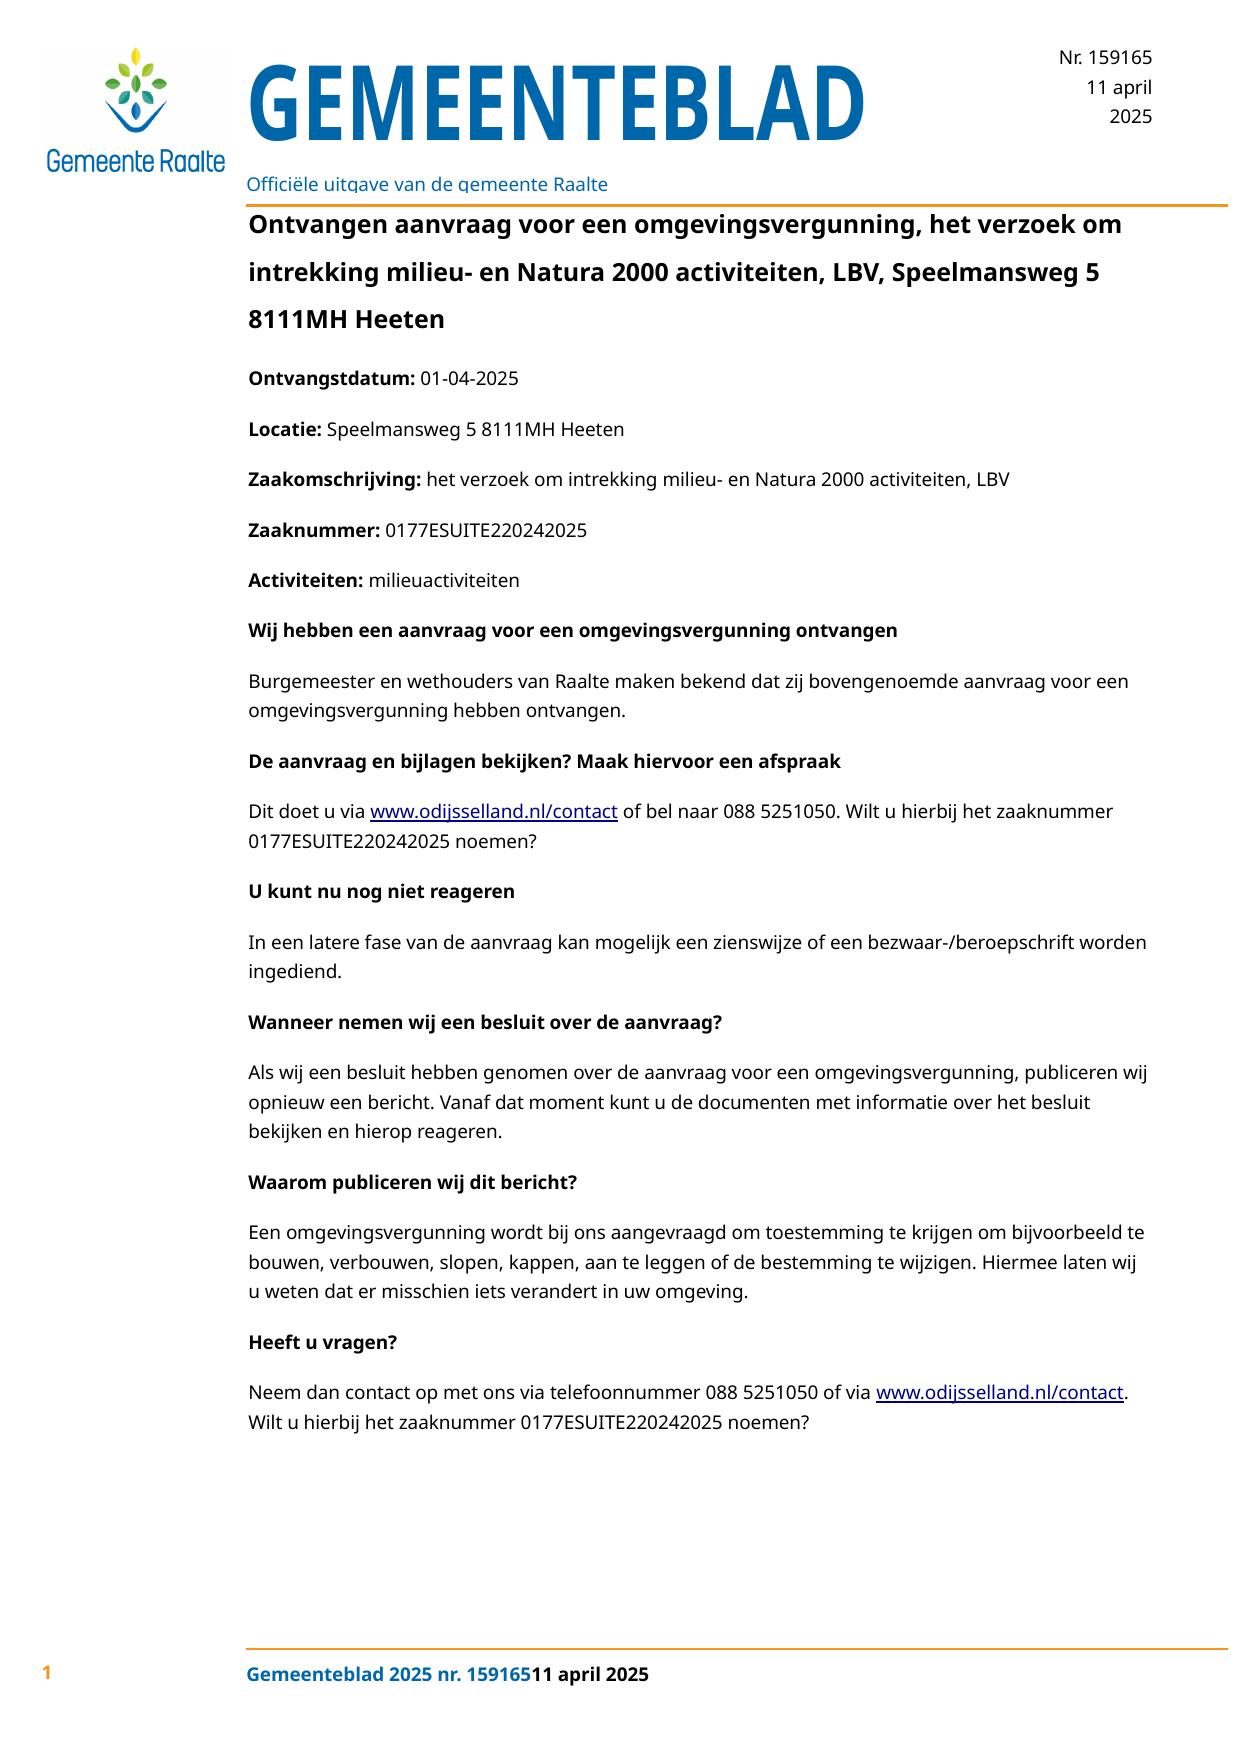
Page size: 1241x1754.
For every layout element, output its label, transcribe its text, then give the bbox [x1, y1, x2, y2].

text In een latere fase van de aanvraag kan mogelijk een zienswijze of een bezwaar-/beroepschrift worden ingediend. [248, 929, 1152, 984]
text Neem dan contact op met ons via telefoonnummer 088 5251050 of via www.odijsselland.nl/contact. Wilt u hierbij het zaaknummer 0177ESUITE220242025 noemen? [248, 1379, 1152, 1434]
text Waarom publiceren wij dit bericht? [248, 1169, 1152, 1194]
picture [41, 47, 231, 172]
text Een omgevingsvergunning wordt bij ons aangevraagd om toestemming te krijgen om bijvoorbeeld te bouwen, verbouwen, slopen, kappen, aan te leggen of de bestemming te wijzigen. Hiermee laten wij u weten dat er misschien iets verandert in uw omgeving. [248, 1219, 1152, 1304]
text Activiteiten: milieuactiviteiten [248, 567, 1152, 593]
text U kunt nu nog niet reageren [248, 878, 1152, 904]
text Ontvangstdatum: 01-04-2025 [248, 366, 1152, 391]
text Wanneer nemen wij een besluit over de aanvraag? [248, 1009, 1152, 1034]
text De aanvraag en bijlagen bekijken? Maak hiervoor een afspraak [248, 748, 1152, 774]
text Dit doet u via www.odijsselland.nl/contact of bel naar 088 5251050. Wilt u hierbij het zaaknummer 0177ESUITE220242025 noemen? [248, 798, 1152, 854]
text Locatie: Speelmansweg 5 8111MH Heeten [248, 416, 1152, 442]
text Zaakomschrijving: het verzoek om intrekking milieu- en Natura 2000 activiteiten, LBV [248, 466, 1152, 492]
text Burgemeester en wethouders van Raalte maken bekend dat zij bovengenoemde aanvraag voor een omgevingsvergunning hebben ontvangen. [248, 668, 1152, 723]
text Zaaknummer: 0177ESUITE220242025 [248, 517, 1152, 542]
text Wij hebben een aanvraag voor een omgevingsvergunning ontvangen [248, 618, 1152, 643]
text Als wij een besluit hebben genomen over de aanvraag voor een omgevingsvergunning, publiceren wij opnieuw een bericht. Vanaf dat moment kunt u de documenten met informatie over het besluit bekijken en hierop reageren. [248, 1059, 1152, 1144]
text Heeft u vragen? [248, 1329, 1152, 1354]
text Ontvangen aanvraag voor een omgevingsvergunning, het verzoek om intrekking milieu- en Natura 2000 activiteiten, LBV, Speelmansweg 5 8111MH Heeten [248, 207, 1152, 336]
